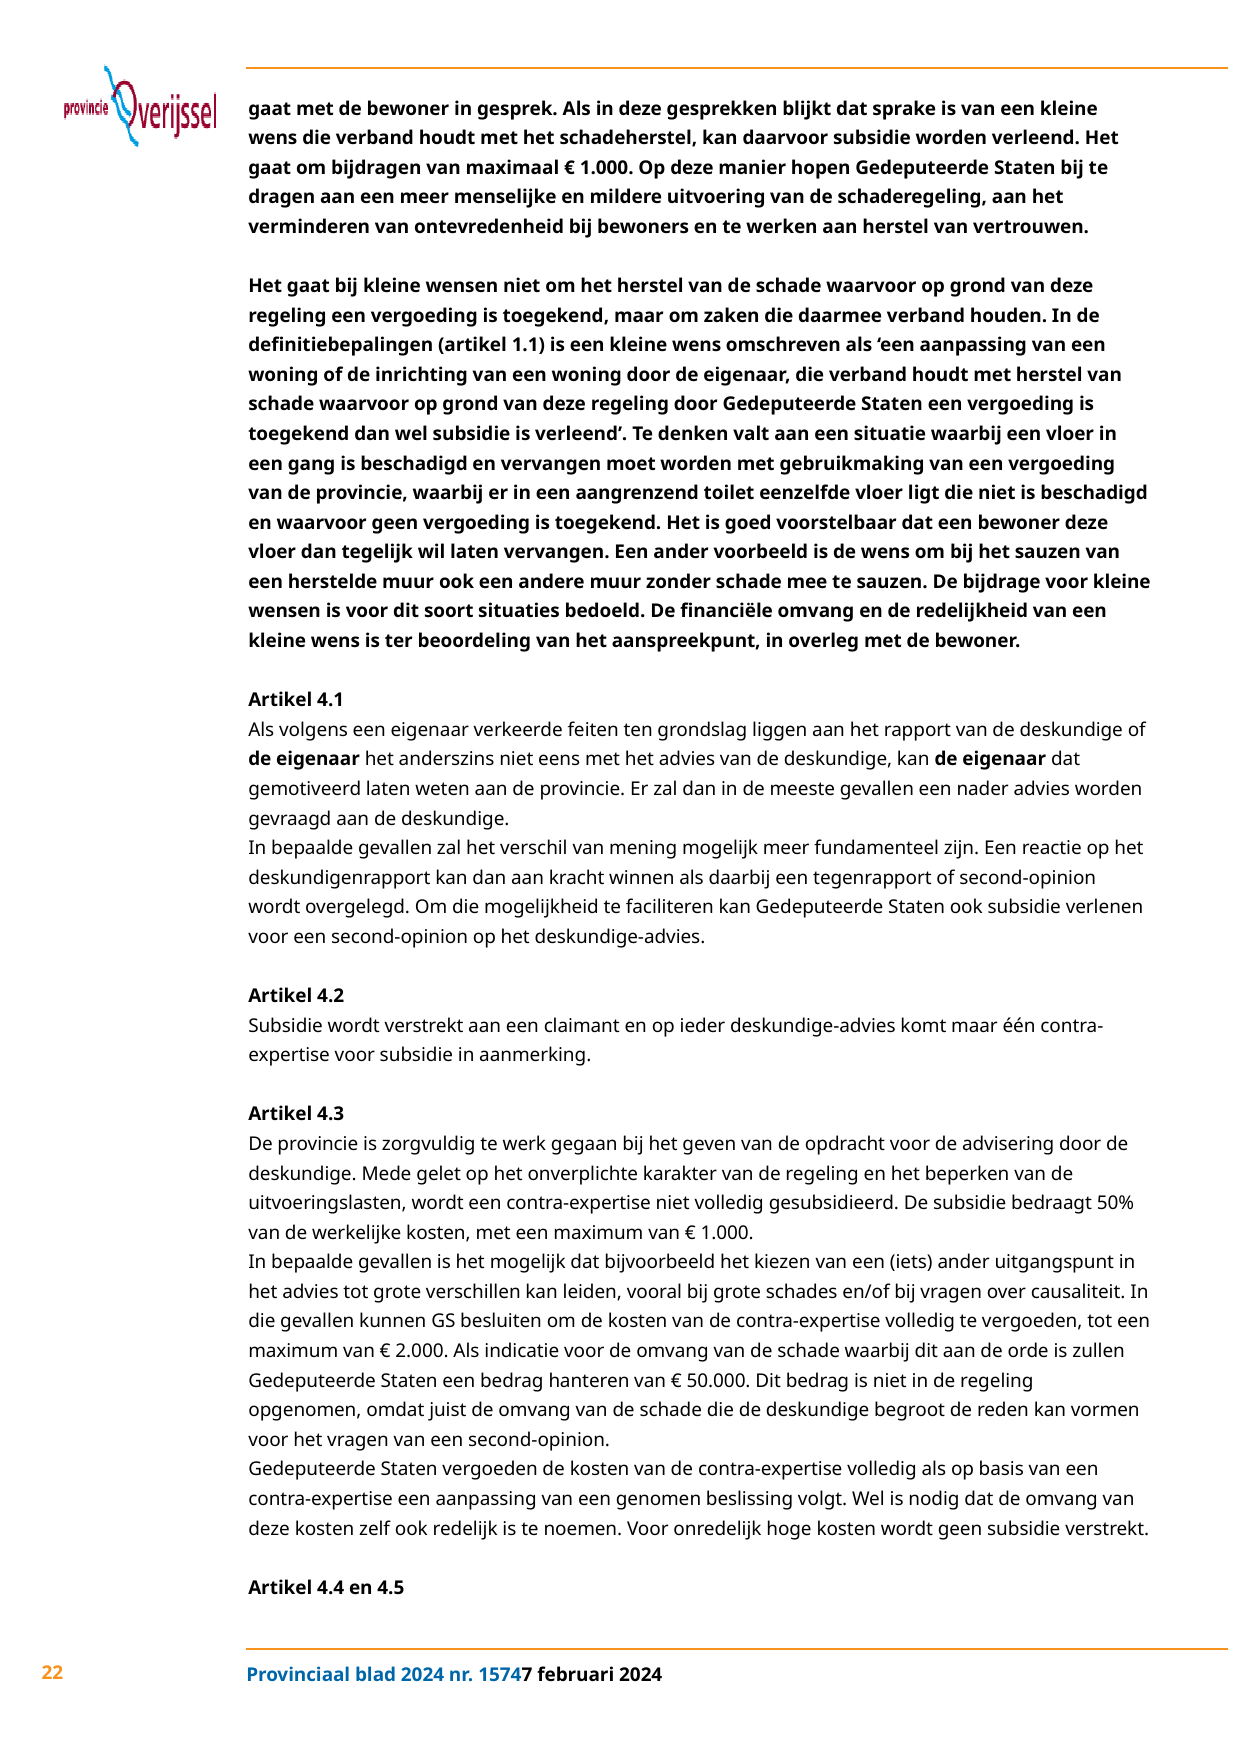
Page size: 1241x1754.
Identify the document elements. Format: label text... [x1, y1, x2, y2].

text In bepaalde gevallen is het mogelijk dat bijvoorbeeld het kiezen van een (iets) ander uitgangspunt in het advies tot grote verschillen kan leiden, vooral bij grote schades en/of bij vragen over causaliteit. In die gevallen kunnen GS besluiten om de kosten van de contra-expertise volledig te vergoeden, tot een maximum van € 2.000. Als indicatie voor de omvang van de schade waarbij dit aan de orde is zullen Gedeputeerde Staten een bedrag hanteren van € 50.000. Dit bedrag is niet in de regeling opgenomen, omdat juist de omvang van de schade die de deskundige begroot de reden kan vormen voor het vragen van een second-opinion. [248, 1248, 1152, 1452]
text De provincie is zorgvuldig te werk gegaan bij het geven van de opdracht voor de advisering door de deskundige. Mede gelet op het onverplichte karakter van de regeling en het beperken van de uitvoeringslasten, wordt een contra-expertise niet volledig gesubsidieerd. De subsidie bedraagt 50% van de werkelijke kosten, met een maximum van € 1.000. [248, 1130, 1152, 1245]
text Als volgens een eigenaar verkeerde feiten ten grondslag liggen aan het rapport van de deskundige of de eigenaar het anderszins niet eens met het advies van de deskundige, kan de eigenaar dat gemotiveerd laten weten aan de provincie. Er zal dan in de meeste gevallen een nader advies worden gevraagd aan de deskundige. [248, 716, 1152, 831]
text Het gaat bij kleine wensen niet om het herstel van de schade waarvoor op grond van deze regeling een vergoeding is toegekend, maar om zaken die daarmee verband houden. In de definitiebepalingen (artikel 1.1) is een kleine wens omschreven als ‘een aanpassing van een woning of de inrichting van een woning door de eigenaar, die verband houdt met herstel van schade waarvoor op grond van deze regeling door Gedeputeerde Staten een vergoeding is toegekend dan wel subsidie is verleend’. Te denken valt aan een situatie waarbij een vloer in een gang is beschadigd en vervangen moet worden met gebruikmaking van een vergoeding van de provincie, waarbij er in een aangrenzend toilet eenzelfde vloer ligt die niet is beschadigd en waarvoor geen vergoeding is toegekend. Het is goed voorstelbaar dat een bewoner deze vloer dan tegelijk wil laten vervangen. Een ander voorbeeld is de wens om bij het sauzen van een herstelde muur ook een andere muur zonder schade mee te sauzen. De bijdrage voor kleine wensen is voor dit soort situaties bedoeld. De financiële omvang en de redelijkheid van een kleine wens is ter beoordeling van het aanspreekpunt, in overleg met de bewoner. [248, 272, 1152, 653]
text Subsidie wordt verstrekt aan een claimant en op ieder deskundige-advies komt maar één contra-expertise voor subsidie in aanmerking. [248, 1012, 1152, 1067]
text In bepaalde gevallen zal het verschil van mening mogelijk meer fundamenteel zijn. Een reactie op het deskundigenrapport kan dan aan kracht winnen als daarbij een tegenrapport of second-opinion wordt overgelegd. Om die mogelijkheid te faciliteren kan Gedeputeerde Staten ook subsidie verlenen voor een second-opinion op het deskundige-advies. [248, 834, 1152, 949]
text Gedeputeerde Staten vergoeden de kosten van de contra-expertise volledig als op basis van een contra-expertise een aanpassing van een genomen beslissing volgt. Wel is nodig dat de omvang van deze kosten zelf ook redelijk is te noemen. Voor onredelijk hoge kosten wordt geen subsidie verstrekt. [248, 1456, 1152, 1541]
text Artikel 4.4 en 4.5 [248, 1574, 1152, 1600]
picture [41, 47, 231, 172]
text gaat met de bewoner in gesprek. Als in deze gesprekken blijkt dat sprake is van een kleine wens die verband houdt met het schadeherstel, kan daarvoor subsidie worden verleend. Het gaat om bijdragen van maximaal € 1.000. Op deze manier hopen Gedeputeerde Staten bij te dragen aan een meer menselijke en mildere uitvoering van de schaderegeling, aan het verminderen van ontevredenheid bij bewoners en te werken aan herstel van vertrouwen. [248, 95, 1152, 239]
text Artikel 4.2 [248, 982, 1152, 1008]
text Artikel 4.3 [248, 1101, 1152, 1126]
text Artikel 4.1 [248, 686, 1152, 712]
